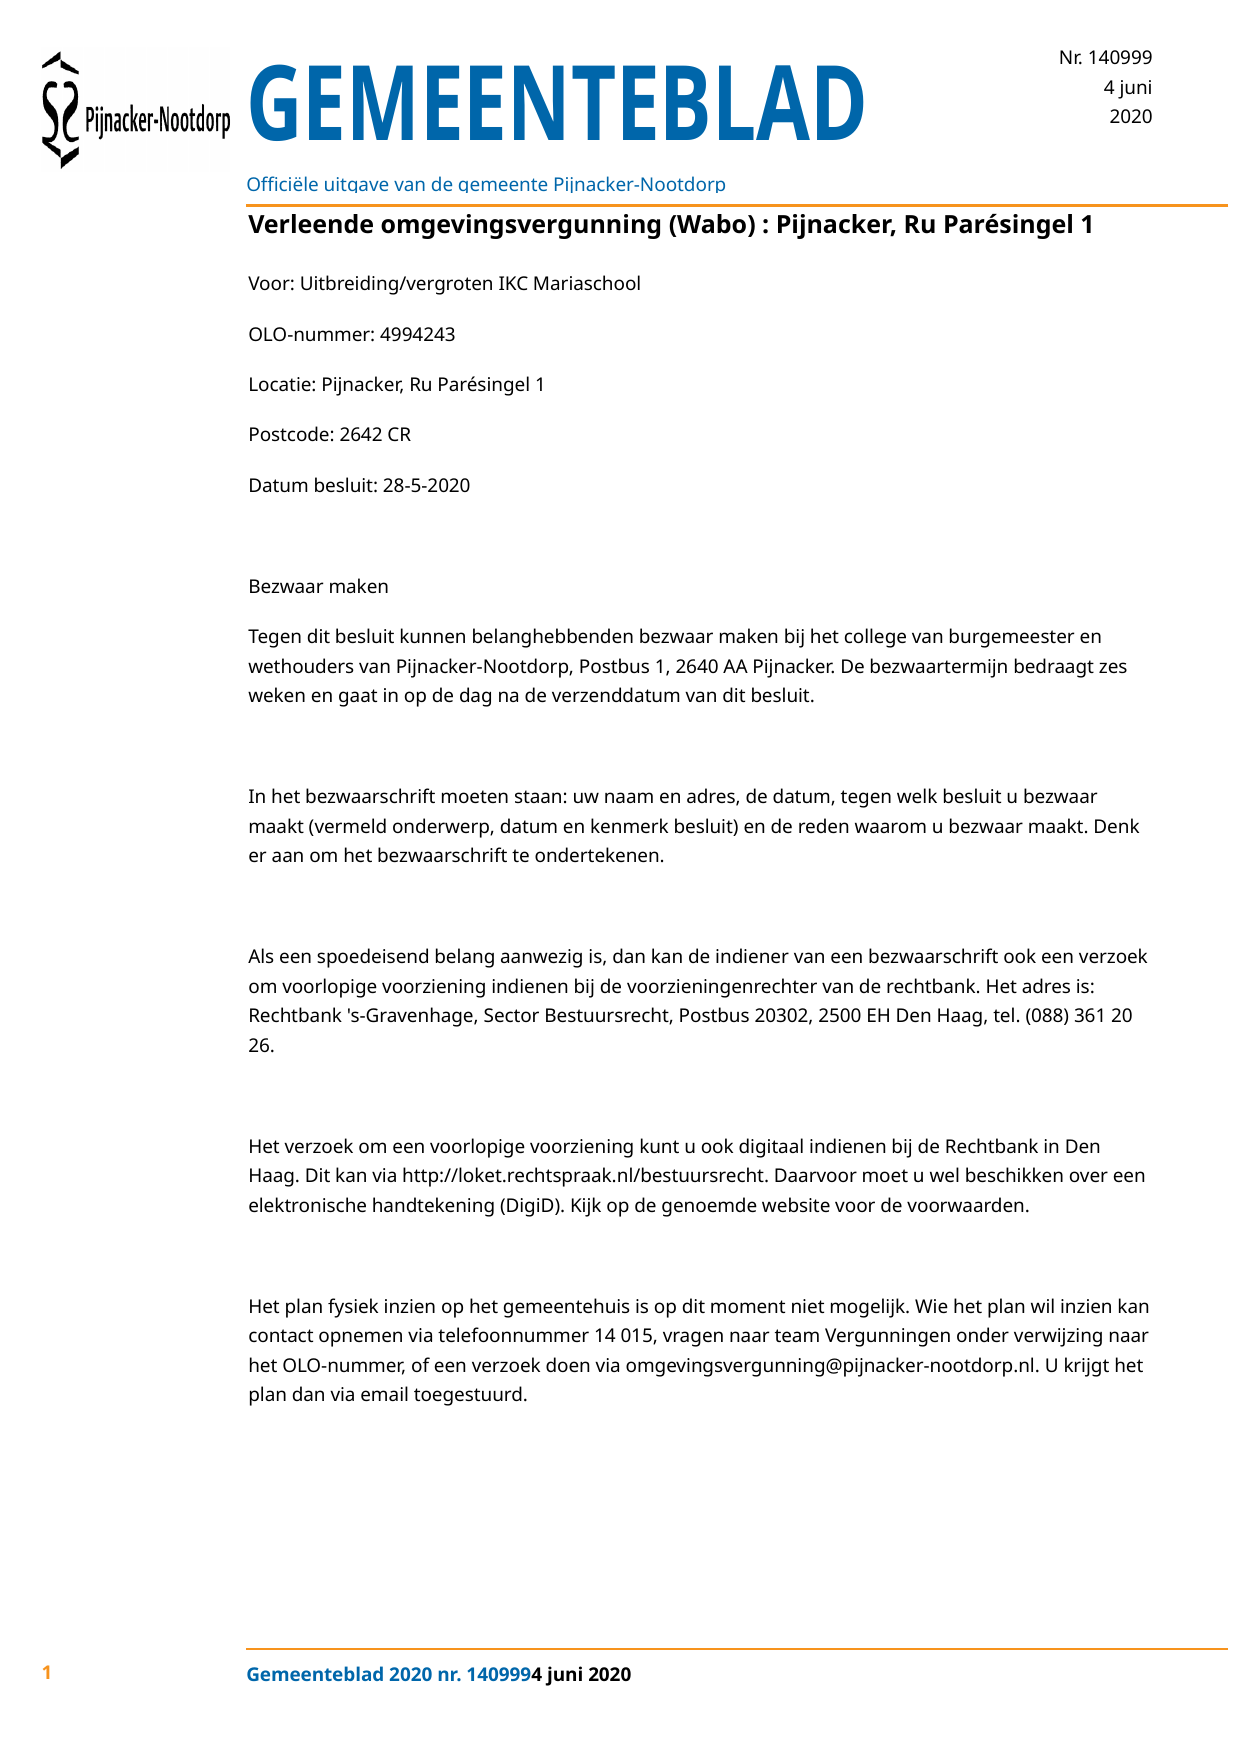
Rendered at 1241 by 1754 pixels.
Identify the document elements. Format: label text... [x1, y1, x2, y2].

text Als een spoedeisend belang aanwezig is, dan kan de indiener van een bezwaarschrift ook een verzoek om voorlopige voorziening indienen bij de voorzieningenrechter van de rechtbank. Het adres is: Rechtbank 's-Gravenhage, Sector Bestuursrecht, Postbus 20302, 2500 EH Den Haag, tel. (088) 361 20 26. [248, 943, 1152, 1058]
text Het plan fysiek inzien op het gemeentehuis is op dit moment niet mogelijk. Wie het plan wil inzien kan contact opnemen via telefoonnummer 14 015, vragen naar team Vergunningen onder verwijzing naar het OLO-nummer, of een verzoek doen via omgevingsvergunning@pijnacker-nootdorp.nl. U krijgt het plan dan via email toegestuurd. [248, 1293, 1152, 1407]
text Postcode: 2642 CR [248, 422, 1152, 447]
text Voor: Uitbreiding/vergroten IKC Mariaschool [248, 270, 1152, 296]
text Verleende omgevingsvergunning (Wabo) : Pijnacker, Ru Parésingel 1 [248, 207, 1152, 241]
text In het bezwaarschrift moeten staan: uw naam en adres, de datum, tegen welk besluit u bezwaar maakt (vermeld onderwerp, datum en kenmerk besluit) en de reden waarom u bezwaar maakt. Denk er aan om het bezwaarschrift te ondertekenen. [248, 783, 1152, 868]
picture [41, 47, 231, 172]
text OLO-nummer: 4994243 [248, 321, 1152, 346]
text Datum besluit: 28-5-2020 [248, 472, 1152, 498]
text Tegen dit besluit kunnen belanghebbenden bezwaar maken bij het college van burgemeester en wethouders van Pijnacker-Nootdorp, Postbus 1, 2640 AA Pijnacker. De bezwaartermijn bedraagt zes weken en gaat in op de dag na de verzenddatum van dit besluit. [248, 623, 1152, 708]
text Het verzoek om een voorlopige voorziening kunt u ook digitaal indienen bij de Rechtbank in Den Haag. Dit kan via http://loket.rechtspraak.nl/bestuursrecht. Daarvoor moet u wel beschikken over een elektronische handtekening (DigiD). Kijk op de genoemde website voor de voorwaarden. [248, 1133, 1152, 1218]
text Locatie: Pijnacker, Ru Parésingel 1 [248, 371, 1152, 397]
text Bezwaar maken [248, 573, 1152, 598]
